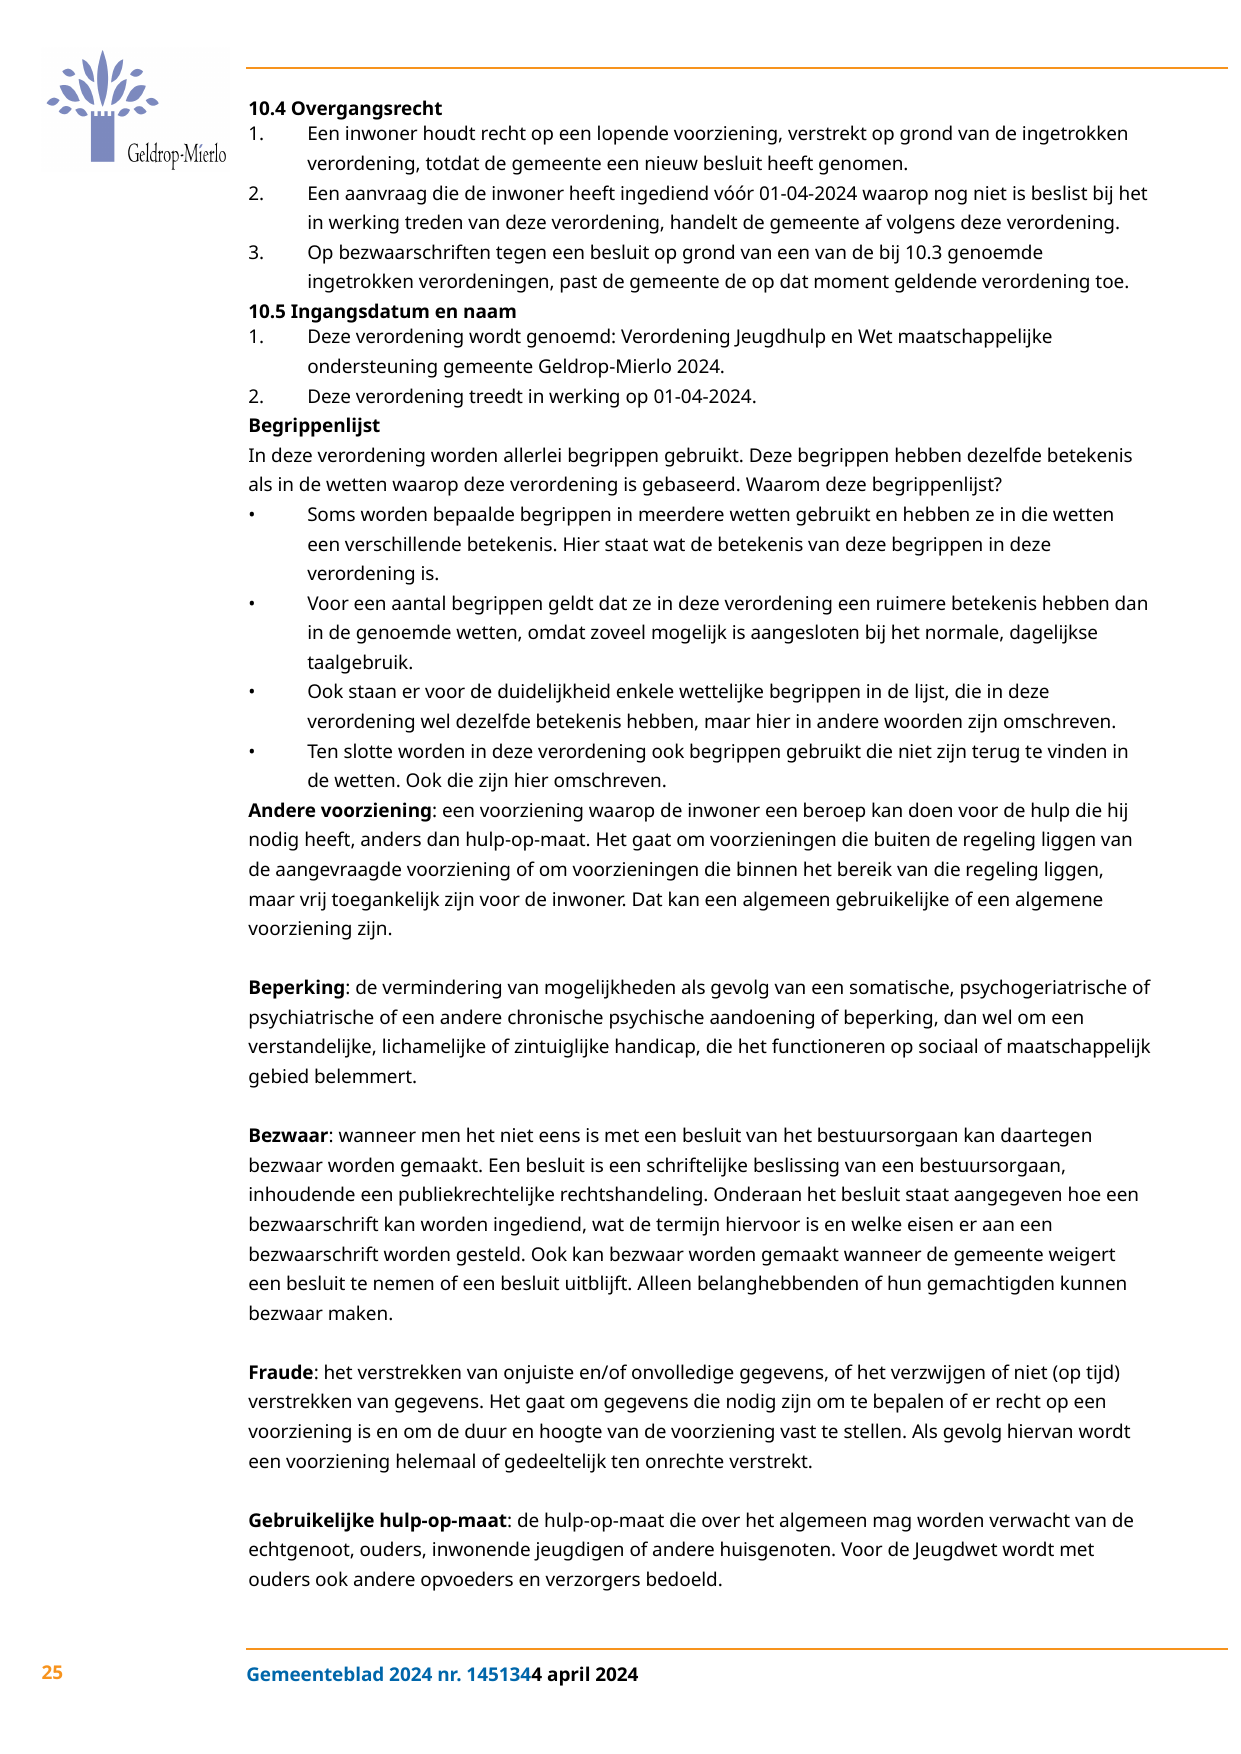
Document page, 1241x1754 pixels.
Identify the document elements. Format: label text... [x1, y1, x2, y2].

text Andere voorziening: een voorziening waarop de inwoner een beroep kan doen voor de hulp die hij nodig heeft, anders dan hulp-op-maat. Het gaat om voorzieningen die buiten de regeling liggen van de aangevraagde voorziening of om voorzieningen die binnen het bereik van die regeling liggen, maar vrij toegankelijk zijn voor de inwoner. Dat kan een algemeen gebruikelijke of een algemene voorziening zijn. [248, 797, 1152, 941]
list Deze verordening treedt in werking op 01-04-2024. [248, 383, 1152, 409]
text Fraude: het verstrekken van onjuiste en/of onvolledige gegevens, of het verzwijgen of niet (op tijd) verstrekken van gegevens. Het gaat om gegevens die nodig zijn om te bepalen of er recht op een voorziening is en om de duur en hoogte van de voorziening vast te stellen. Als gevolg hiervan wordt een voorziening helemaal of gedeeltelijk ten onrechte verstrekt. [248, 1359, 1152, 1474]
list Soms worden bepaalde begrippen in meerdere wetten gebruikt en hebben ze in die wetten een verschillende betekenis. Hier staat wat de betekenis van deze begrippen in deze verordening is. [248, 501, 1152, 586]
text Gebruikelijke hulp-op-maat: de hulp-op-maat die over het algemeen mag worden verwacht van de echtgenoot, ouders, inwonende jeugdigen of andere huisgenoten. Voor de Jeugdwet wordt met ouders ook andere opvoeders en verzorgers bedoeld. [248, 1507, 1152, 1592]
list Deze verordening wordt genoemd: Verordening Jeugdhulp en Wet maatschappelijke ondersteuning gemeente Geldrop-Mierlo 2024. [248, 324, 1152, 379]
list Op bezwaarschriften tegen een besluit op grond van een van de bij 10.3 genoemde ingetrokken verordeningen, past de gemeente de op dat moment geldende verordening toe. [248, 239, 1152, 294]
text 10.5 Ingangsdatum en naam [248, 298, 1152, 324]
list Ten slotte worden in deze verordening ook begrippen gebruikt die niet zijn terug te vinden in de wetten. Ook die zijn hier omschreven. [248, 738, 1152, 793]
text Bezwaar: wanneer men het niet eens is met een besluit van het bestuursorgaan kan daartegen bezwaar worden gemaakt. Een besluit is een schriftelijke beslissing van een bestuursorgaan, inhoudende een publiekrechtelijke rechtshandeling. Onderaan het besluit staat aangegeven hoe een bezwaarschrift kan worden ingediend, wat de termijn hiervoor is en welke eisen er aan een bezwaarschrift worden gesteld. Ook kan bezwaar worden gemaakt wanneer de gemeente weigert een besluit te nemen of een besluit uitblijft. Alleen belanghebbenden of hun gemachtigden kunnen bezwaar maken. [248, 1122, 1152, 1326]
list Een inwoner houdt recht op een lopende voorziening, verstrekt op grond van de ingetrokken verordening, totdat de gemeente een nieuw besluit heeft genomen. [248, 121, 1152, 176]
picture [41, 47, 231, 172]
text Beperking: de vermindering van mogelijkheden als gevolg van een somatische, psychogeriatrische of psychiatrische of een andere chronische psychische aandoening of beperking, dan wel om een verstandelijke, lichamelijke of zintuiglijke handicap, die het functioneren op sociaal of maatschappelijk gebied belemmert. [248, 974, 1152, 1089]
text Begrippenlijst [248, 412, 1152, 438]
list Ook staan er voor de duidelijkheid enkele wettelijke begrippen in de lijst, die in deze verordening wel dezelfde betekenis hebben, maar hier in andere woorden zijn omschreven. [248, 679, 1152, 734]
text 10.4 Overgangsrecht [248, 95, 1152, 121]
list Voor een aantal begrippen geldt dat ze in deze verordening een ruimere betekenis hebben dan in de genoemde wetten, omdat zoveel mogelijk is aangesloten bij het normale, dagelijkse taalgebruik. [248, 590, 1152, 675]
text In deze verordening worden allerlei begrippen gebruikt. Deze begrippen hebben dezelfde betekenis als in de wetten waarop deze verordening is gebaseerd. Waarom deze begrippenlijst? [248, 442, 1152, 497]
list Een aanvraag die de inwoner heeft ingediend vóór 01-04-2024 waarop nog niet is beslist bij het in werking treden van deze verordening, handelt de gemeente af volgens deze verordening. [248, 180, 1152, 235]
